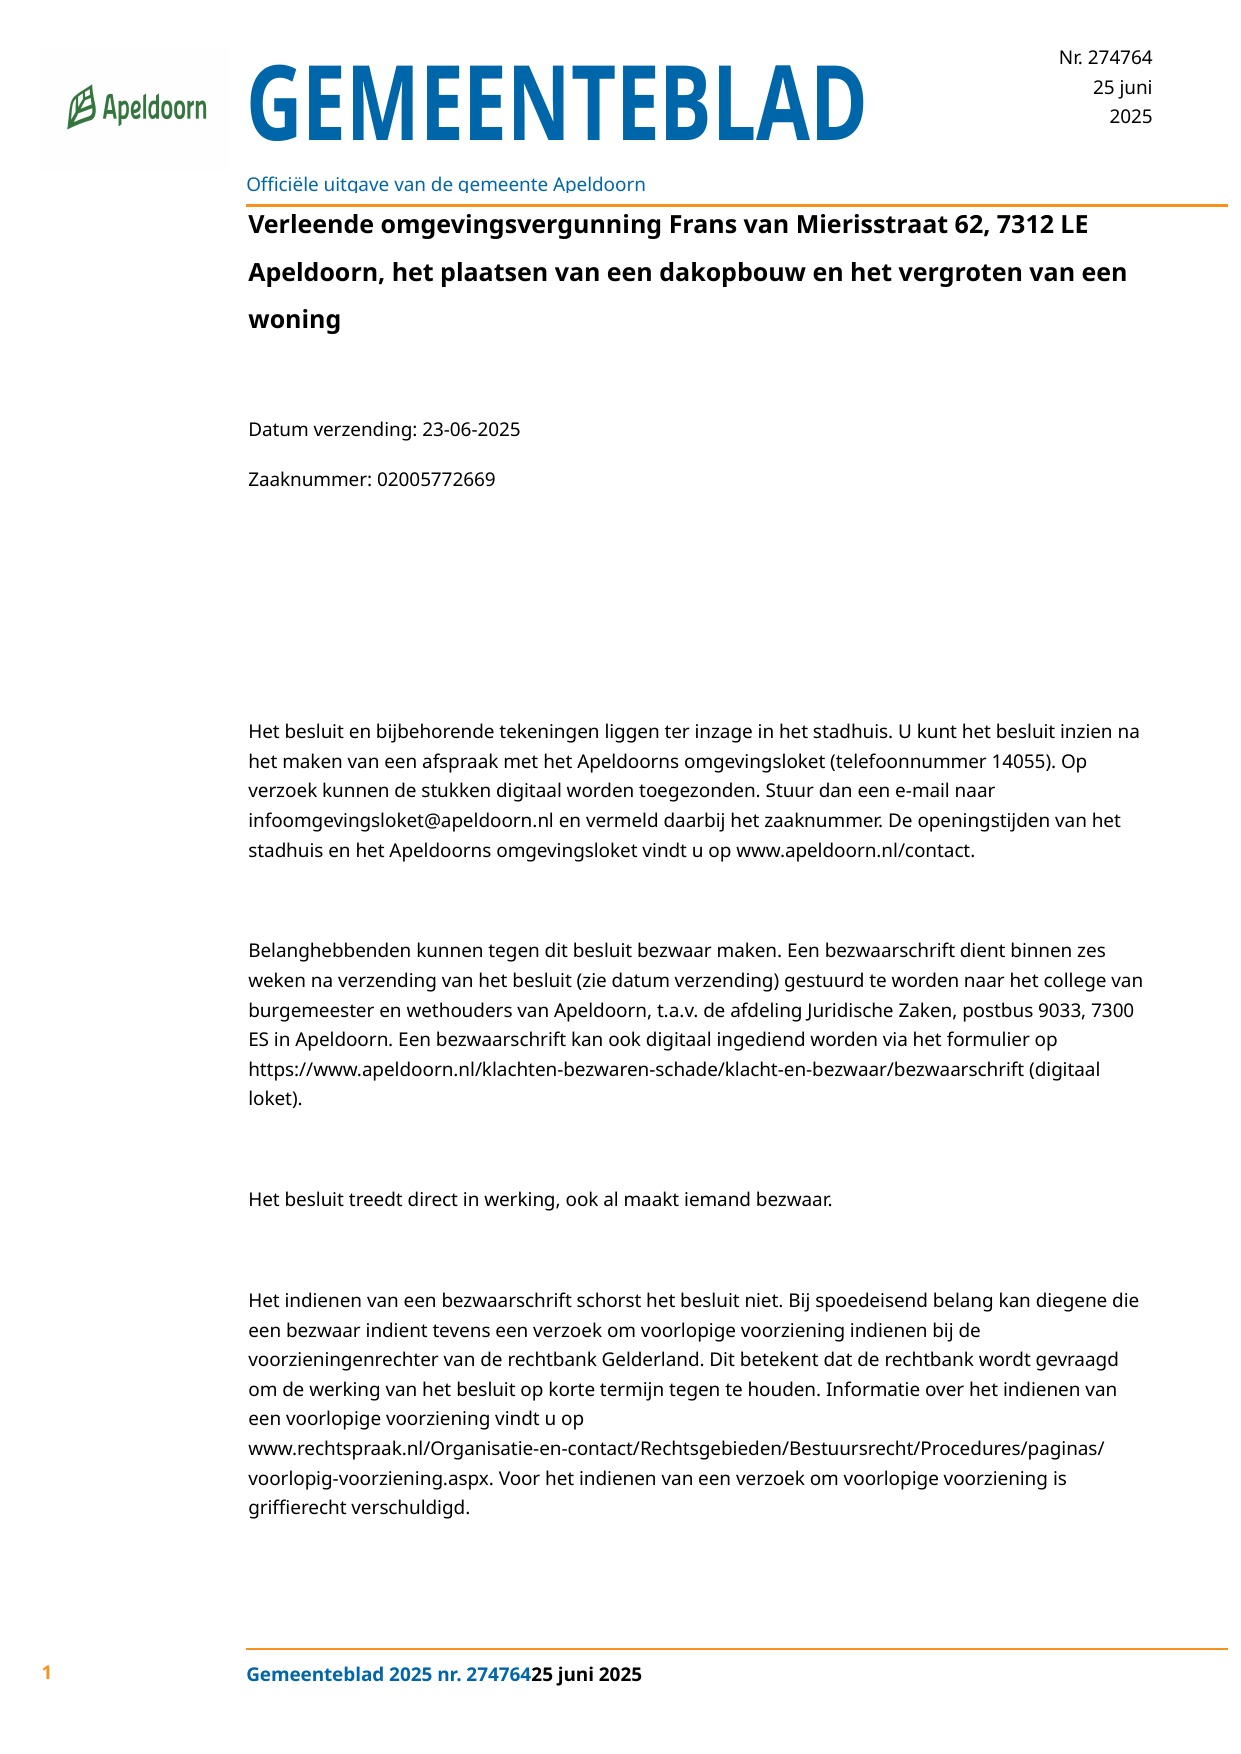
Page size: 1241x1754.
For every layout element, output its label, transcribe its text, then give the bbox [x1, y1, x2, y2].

text Datum verzending: 23-06-2025 [248, 416, 1152, 442]
text Het indienen van een bezwaarschrift schorst het besluit niet. Bij spoedeisend belang kan diegene die een bezwaar indient tevens een verzoek om voorlopige voorziening indienen bij de voorzieningenrechter van de rechtbank Gelderland. Dit betekent dat de rechtbank wordt gevraagd om de werking van het besluit op korte termijn tegen te houden. Informatie over het indienen van een voorlopige voorziening vindt u op www.rechtspraak.nl/Organisatie-en-contact/Rechtsgebieden/Bestuursrecht/Procedures/paginas/voorlopig-voorziening.aspx. Voor het indienen van een verzoek om voorlopige voorziening is griffierecht verschuldigd. [248, 1287, 1152, 1520]
text Het besluit en bijbehorende tekeningen liggen ter inzage in het stadhuis. U kunt het besluit inzien na het maken van een afspraak met het Apeldoorns omgevingsloket (telefoonnummer 14055). Op verzoek kunnen de stukken digitaal worden toegezonden. Stuur dan een e-mail naar infoomgevingsloket@apeldoorn.nl en vermeld daarbij het zaaknummer. De openingstijden van het stadhuis en het Apeldoorns omgevingsloket vindt u op www.apeldoorn.nl/contact. [248, 718, 1152, 862]
text Verleende omgevingsvergunning Frans van Mierisstraat 62, 7312 LE Apeldoorn, het plaatsen van een dakopbouw en het vergroten van een woning [248, 207, 1152, 336]
text Belanghebbenden kunnen tegen dit besluit bezwaar maken. Een bezwaarschrift dient binnen zes weken na verzending van het besluit (zie datum verzending) gestuurd te worden naar het college van burgemeester en wethouders van Apeldoorn, t.a.v. de afdeling Juridische Zaken, postbus 9033, 7300 ES in Apeldoorn. Een bezwaarschrift kan ook digitaal ingediend worden via het formulier op https://www.apeldoorn.nl/klachten-bezwaren-schade/klacht-en-bezwaar/bezwaarschrift (digitaal loket). [248, 938, 1152, 1111]
picture [41, 47, 231, 172]
text Zaaknummer: 02005772669 [248, 466, 1152, 492]
text Het besluit treedt direct in werking, ook al maakt iemand bezwaar. [248, 1186, 1152, 1212]
